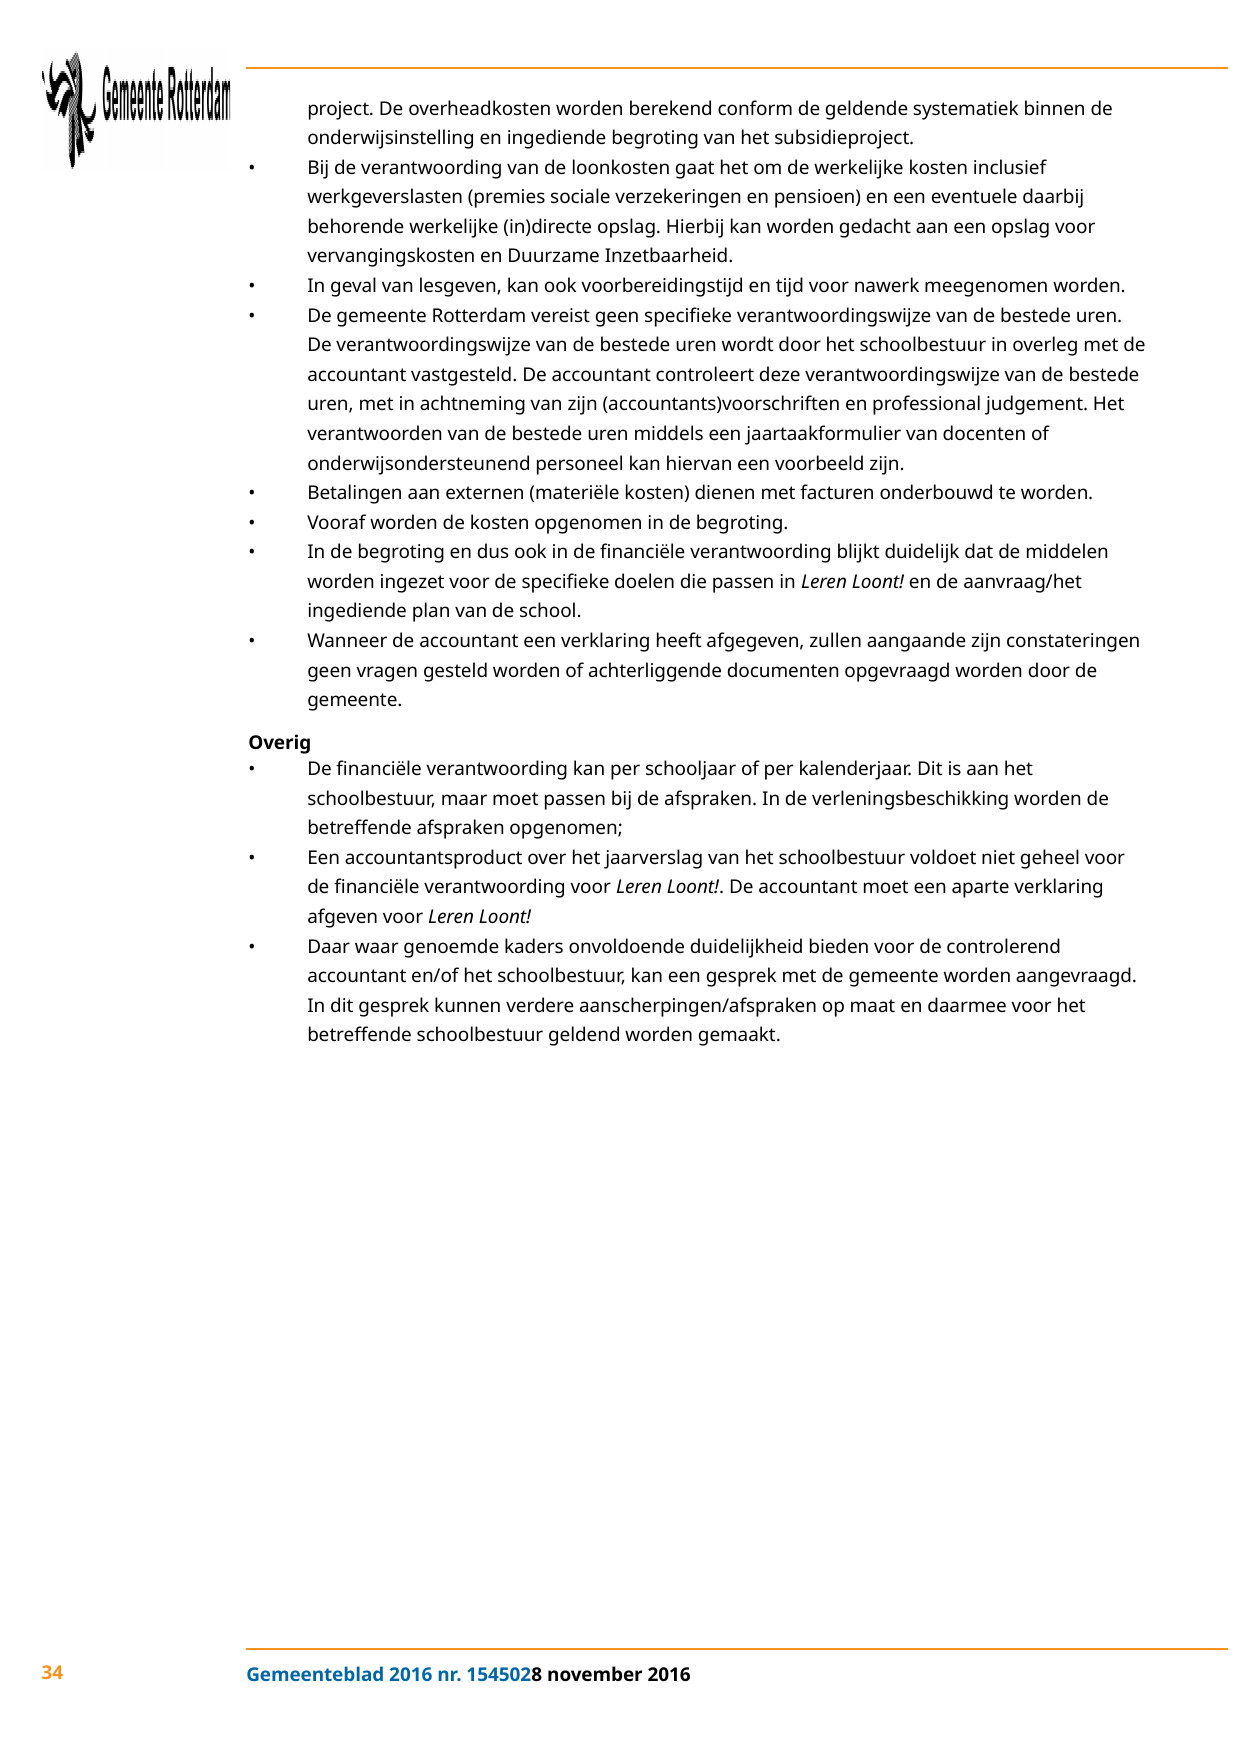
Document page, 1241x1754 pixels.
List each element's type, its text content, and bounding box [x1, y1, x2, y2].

list De gemeente Rotterdam vereist geen specifieke verantwoordingswijze van de bestede uren. De verantwoordingswijze van de bestede uren wordt door het schoolbestuur in overleg met de accountant vastgesteld. De accountant controleert deze verantwoordingswijze van de bestede uren, met in achtneming van zijn (accountants)voorschriften en professional judgement. Het verantwoorden van de bestede uren middels een jaartaakformulier van docenten of onderwijsondersteunend personeel kan hiervan een voorbeeld zijn. [248, 302, 1152, 476]
list Bij de verantwoording van de loonkosten gaat het om de werkelijke kosten inclusief werkgeverslasten (premies sociale verzekeringen en pensioen) en een eventuele daarbij behorende werkelijke (in)directe opslag. Hierbij kan worden gedacht aan een opslag voor vervangingskosten en Duurzame Inzetbaarheid. [248, 154, 1152, 268]
text Overig [248, 729, 1152, 755]
list In de begroting en dus ook in de financiële verantwoording blijkt duidelijk dat de middelen worden ingezet voor de specifieke doelen die passen in Leren Loont! en de aanvraag/het ingediende plan van de school. [248, 538, 1152, 623]
list Vooraf worden de kosten opgenomen in de begroting. [248, 509, 1152, 535]
list In geval van lesgeven, kan ook voorbereidingstijd en tijd voor nawerk meegenomen worden. [248, 272, 1152, 298]
list Betalingen aan externen (materiële kosten) dienen met facturen onderbouwd te worden. [248, 479, 1152, 505]
list Een accountantsproduct over het jaarverslag van het schoolbestuur voldoet niet geheel voor de financiële verantwoording voor Leren Loont!. De accountant moet een aparte verklaring afgeven voor Leren Loont! [248, 844, 1152, 929]
list De financiële verantwoording kan per schooljaar of per kalenderjaar. Dit is aan het schoolbestuur, maar moet passen bij de afspraken. In de verleningsbeschikking worden de betreffende afspraken opgenomen; [248, 755, 1152, 840]
list Wanneer de accountant een verklaring heeft afgegeven, zullen aangaande zijn constateringen geen vragen gesteld worden of achterliggende documenten opgevraagd worden door de gemeente. [248, 627, 1152, 712]
list Daar waar genoemde kaders onvoldoende duidelijkheid bieden voor de controlerend accountant en/of het schoolbestuur, kan een gesprek met de gemeente worden aangevraagd. In dit gesprek kunnen verdere aanscherpingen/afspraken op maat en daarmee voor het betreffende schoolbestuur geldend worden gemaakt. [248, 933, 1152, 1047]
picture [41, 47, 231, 172]
list project. De overheadkosten worden berekend conform de geldende systematiek binnen de onderwijsinstelling en ingediende begroting van het subsidieproject. [248, 95, 1152, 150]
